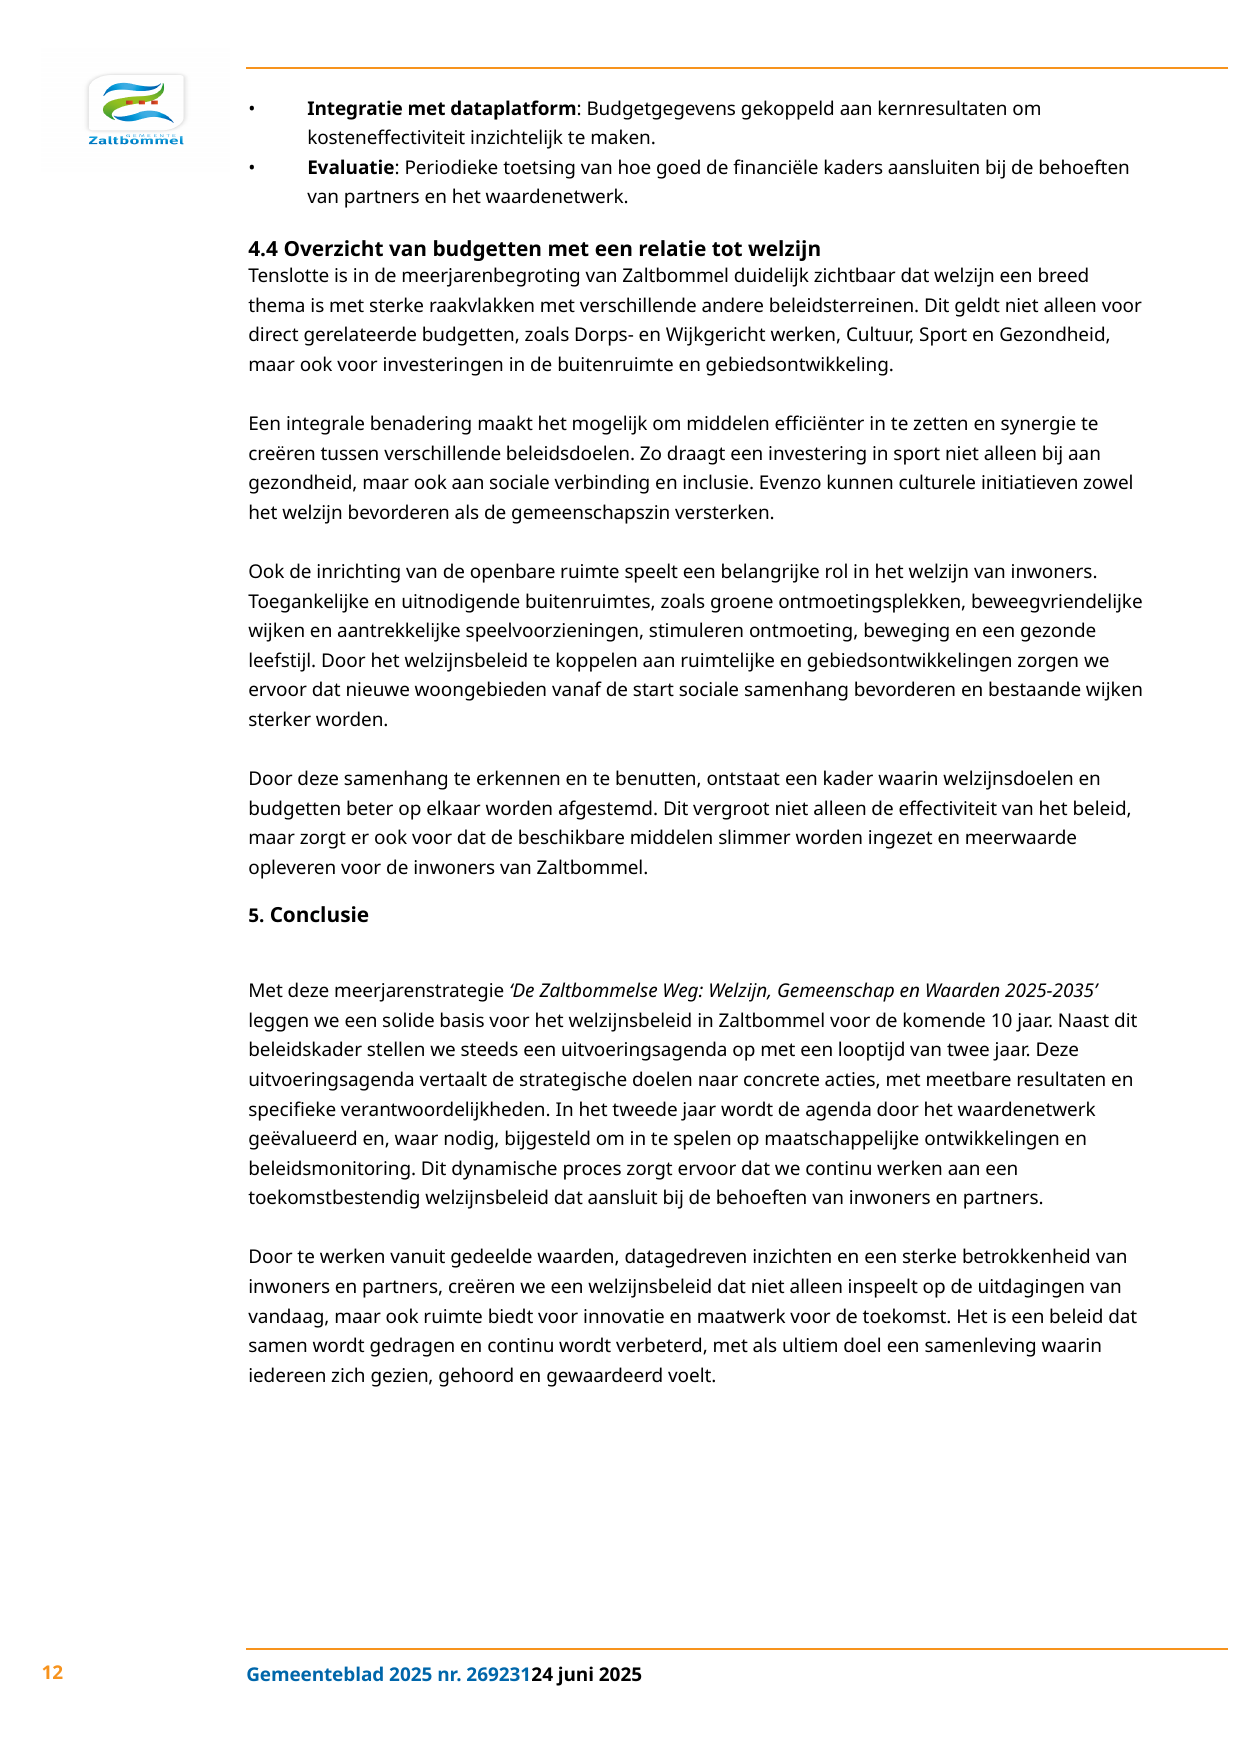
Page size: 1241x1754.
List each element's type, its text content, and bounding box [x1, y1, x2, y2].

list Evaluatie: Periodieke toetsing van hoe goed de financiële kaders aansluiten bij de behoeften van partners en het waardenetwerk. [248, 154, 1152, 209]
text Tenslotte is in de meerjarenbegroting van Zaltbommel duidelijk zichtbaar dat welzijn een breed thema is met sterke raakvlakken met verschillende andere beleidsterreinen. Dit geldt niet alleen voor direct gerelateerde budgetten, zoals Dorps- en Wijkgericht werken, Cultuur, Sport en Gezondheid, maar ook voor investeringen in de buitenruimte en gebiedsontwikkeling. [248, 262, 1152, 377]
picture [41, 47, 231, 172]
text 4.4 Overzicht van budgetten met een relatie tot welzijn [248, 234, 1152, 262]
list Integratie met dataplatform: Budgetgegevens gekoppeld aan kernresultaten om kosteneffectiviteit inzichtelijk te maken. [248, 95, 1152, 150]
text Door deze samenhang te erkennen en te benutten, ontstaat een kader waarin welzijnsdoelen en budgetten beter op elkaar worden afgestemd. Dit vergroot niet alleen de effectiviteit van het beleid, maar zorgt er ook voor dat de beschikbare middelen slimmer worden ingezet en meerwaarde opleveren voor de inwoners van Zaltbommel. [248, 765, 1152, 880]
text Ook de inrichting van de openbare ruimte speelt een belangrijke rol in het welzijn van inwoners. Toegankelijke en uitnodigende buitenruimtes, zoals groene ontmoetingsplekken, beweegvriendelijke wijken en aantrekkelijke speelvoorzieningen, stimuleren ontmoeting, beweging en een gezonde leefstijl. Door het welzijnsbeleid te koppelen aan ruimtelijke en gebiedsontwikkelingen zorgen we ervoor dat nieuwe woongebieden vanaf de start sociale samenhang bevorderen en bestaande wijken sterker worden. [248, 558, 1152, 732]
text Met deze meerjarenstrategie ‘De Zaltbommelse Weg: Welzijn, Gemeenschap en Waarden 2025-2035’ leggen we een solide basis voor het welzijnsbeleid in Zaltbommel voor de komende 10 jaar. Naast dit beleidskader stellen we steeds een uitvoeringsagenda op met een looptijd van twee jaar. Deze uitvoeringsagenda vertaalt de strategische doelen naar concrete acties, met meetbare resultaten en specifieke verantwoordelijkheden. In het tweede jaar wordt de agenda door het waardenetwerk geëvalueerd en, waar nodig, bijgesteld om in te spelen op maatschappelijke ontwikkelingen en beleidsmonitoring. Dit dynamische proces zorgt ervoor dat we continu werken aan een toekomstbestendig welzijnsbeleid dat aansluit bij de behoeften van inwoners en partners. [248, 977, 1152, 1210]
text Een integrale benadering maakt het mogelijk om middelen efficiënter in te zetten en synergie te creëren tussen verschillende beleidsdoelen. Zo draagt een investering in sport niet alleen bij aan gezondheid, maar ook aan sociale verbinding en inclusie. Evenzo kunnen culturele initiatieven zowel het welzijn bevorderen als de gemeenschapszin versterken. [248, 410, 1152, 525]
text 5. Conclusie [248, 900, 1152, 928]
text Door te werken vanuit gedeelde waarden, datagedreven inzichten en een sterke betrokkenheid van inwoners en partners, creëren we een welzijnsbeleid dat niet alleen inspeelt op de uitdagingen van vandaag, maar ook ruimte biedt voor innovatie en maatwerk voor de toekomst. Het is een beleid dat samen wordt gedragen en continu wordt verbeterd, met als ultiem doel een samenleving waarin iedereen zich gezien, gehoord en gewaardeerd voelt. [248, 1244, 1152, 1388]
